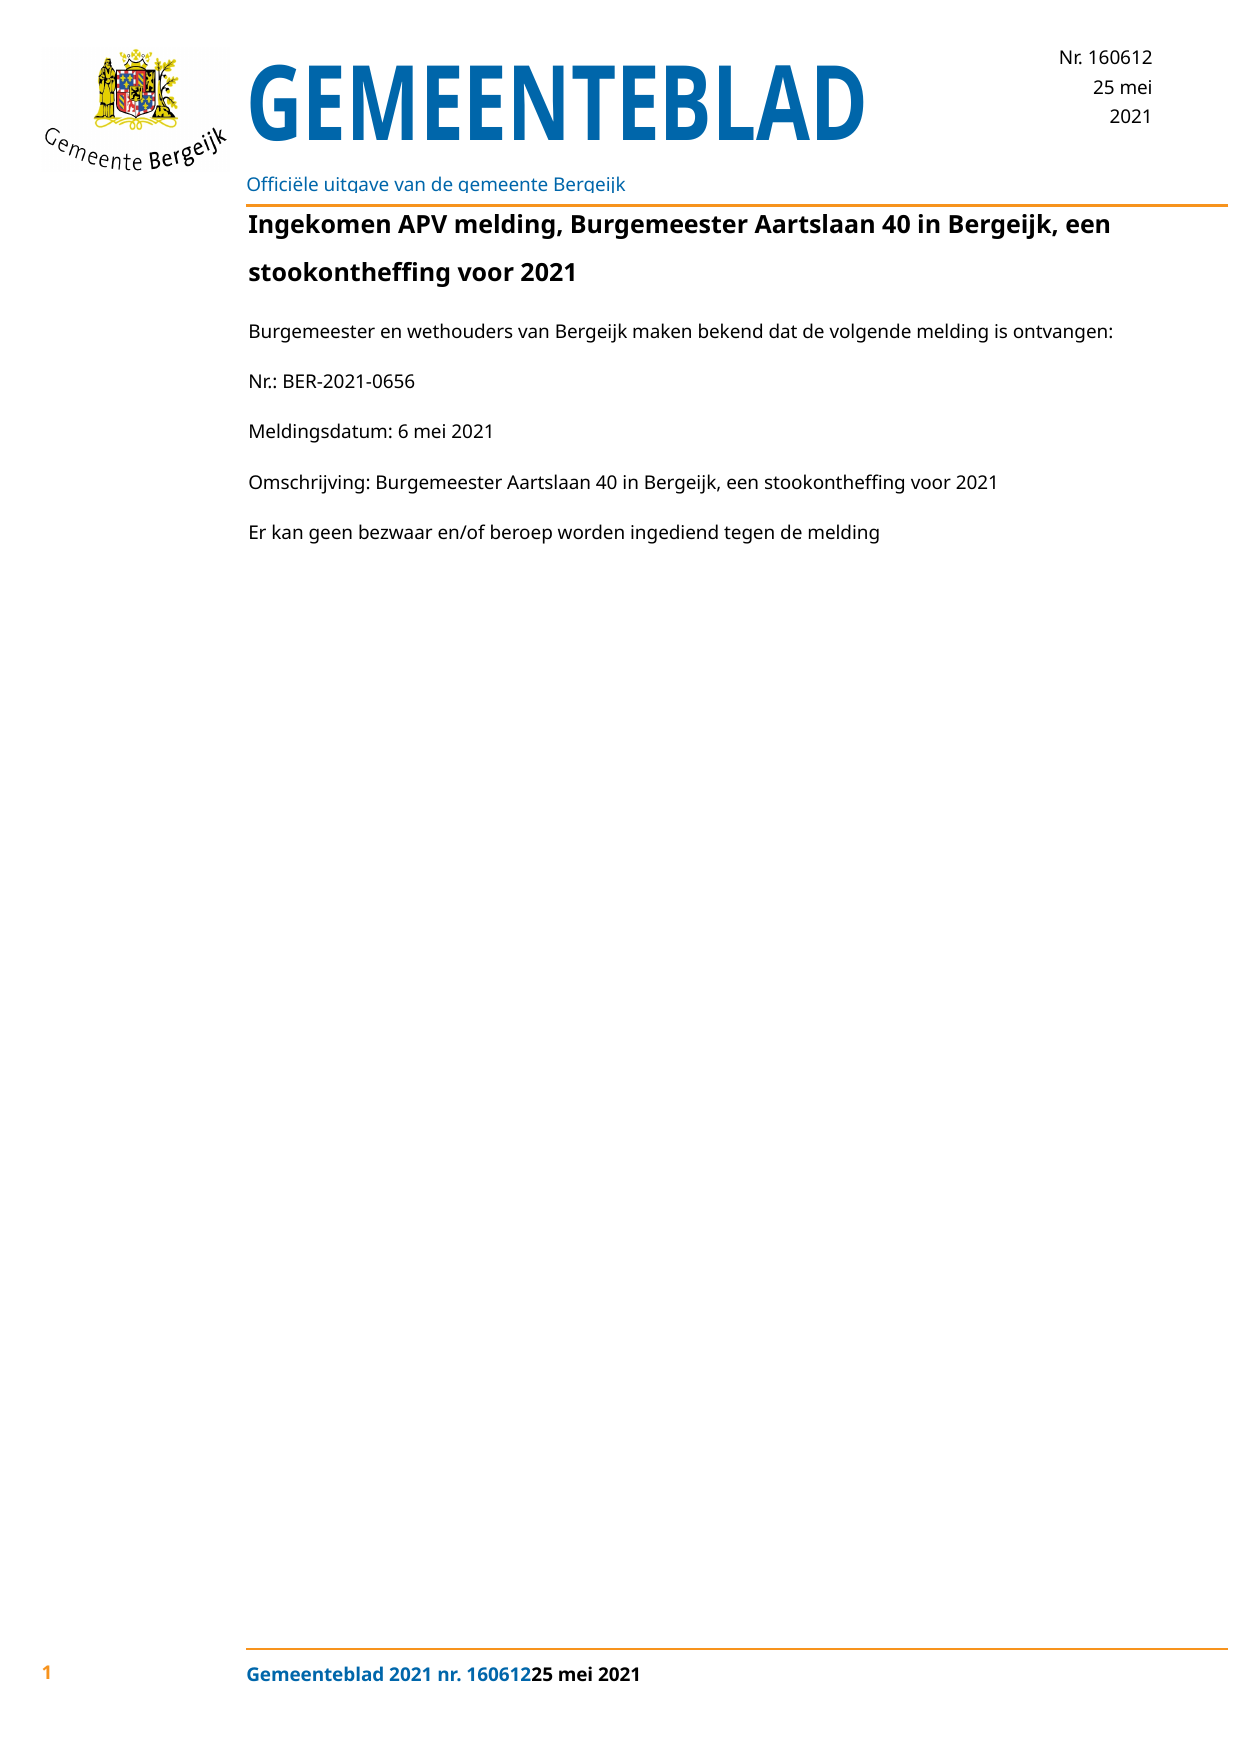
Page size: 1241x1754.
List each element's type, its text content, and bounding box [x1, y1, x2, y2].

text Nr.: BER-2021-0656 [248, 368, 1152, 394]
text Omschrijving: Burgemeester Aartslaan 40 in Bergeijk, een stookontheffing voor 2021 [248, 469, 1152, 495]
picture [41, 47, 231, 172]
text Ingekomen APV melding, Burgemeester Aartslaan 40 in Bergeijk, een stookontheffing voor 2021 [248, 207, 1152, 288]
text Er kan geen bezwaar en/of beroep worden ingediend tegen de melding [248, 519, 1152, 545]
text Meldingsdatum: 6 mei 2021 [248, 419, 1152, 444]
text Burgemeester en wethouders van Bergeijk maken bekend dat de volgende melding is ontvangen: [248, 318, 1152, 344]
